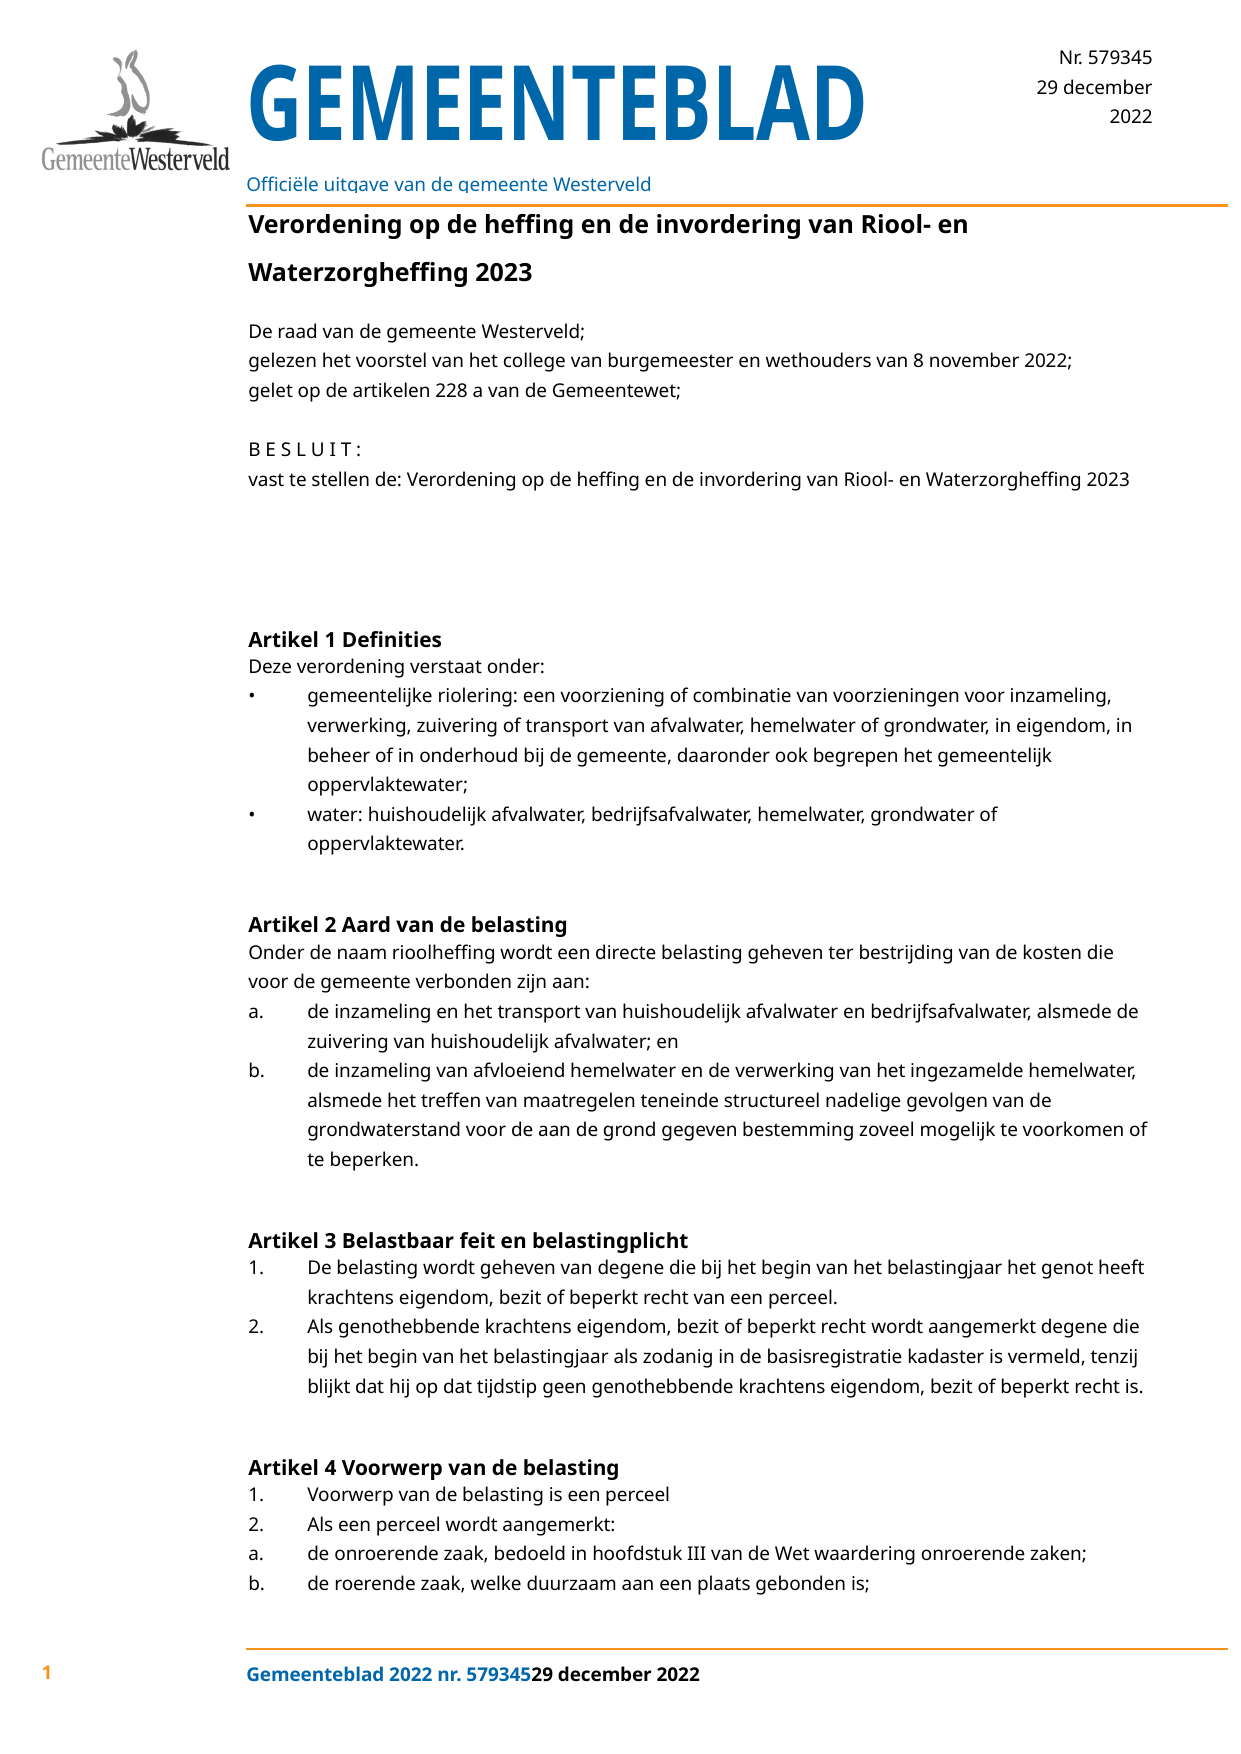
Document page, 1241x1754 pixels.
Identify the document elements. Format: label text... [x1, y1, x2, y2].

text gelezen het voorstel van het college van burgemeester en wethouders van 8 november 2022; [248, 347, 1152, 373]
picture [41, 47, 231, 172]
text B E S L U I T : [248, 436, 1152, 462]
list de roerende zaak, welke duurzaam aan een plaats gebonden is; [248, 1570, 1152, 1596]
list de inzameling van afvloeiend hemelwater en de verwerking van het ingezamelde hemelwater, alsmede het treffen van maatregelen teneinde structureel nadelige gevolgen van de grondwaterstand voor de aan de grond gegeven bestemming zoveel mogelijk te voorkomen of te beperken. [248, 1057, 1152, 1172]
text Artikel 2 Aard van de belasting [248, 911, 1152, 939]
text De raad van de gemeente Westerveld; [248, 318, 1152, 344]
list Voorwerp van de belasting is een perceel [248, 1481, 1152, 1507]
list De belasting wordt geheven van degene die bij het begin van het belastingjaar het genot heeft krachtens eigendom, bezit of beperkt recht van een perceel. [248, 1254, 1152, 1310]
text vast te stellen de: Verordening op de heffing en de invordering van Riool- en Waterzorgheffing 2023 [248, 466, 1152, 492]
text gelet op de artikelen 228 a van de Gemeentewet; [248, 377, 1152, 403]
list de onroerende zaak, bedoeld in hoofdstuk III van de Wet waardering onroerende zaken; [248, 1541, 1152, 1566]
text Artikel 3 Belastbaar feit en belastingplicht [248, 1226, 1152, 1254]
text Verordening op de heffing en de invordering van Riool- en Waterzorgheffing 2023 [248, 207, 1152, 288]
text Deze verordening verstaat onder: [248, 653, 1152, 679]
list de inzameling en het transport van huishoudelijk afvalwater en bedrijfsafvalwater, alsmede de zuivering van huishoudelijk afvalwater; en [248, 998, 1152, 1053]
list Als een perceel wordt aangemerkt: [248, 1511, 1152, 1537]
text Artikel 4 Voorwerp van de belasting [248, 1453, 1152, 1481]
text Onder de naam rioolheffing wordt een directe belasting geheven ter bestrijding van de kosten die voor de gemeente verbonden zijn aan: [248, 939, 1152, 994]
list water: huishoudelijk afvalwater, bedrijfsafvalwater, hemelwater, grondwater of oppervlaktewater. [248, 801, 1152, 856]
list Als genothebbende krachtens eigendom, bezit of beperkt recht wordt aangemerkt degene die bij het begin van het belastingjaar als zodanig in de basisregistratie kadaster is vermeld, tenzij blijkt dat hij op dat tijdstip geen genothebbende krachtens eigendom, bezit of beperkt recht is. [248, 1314, 1152, 1399]
list gemeentelijke riolering: een voorziening of combinatie van voorzieningen voor inzameling, verwerking, zuivering of transport van afvalwater, hemelwater of grondwater, in eigendom, in beheer of in onderhoud bij de gemeente, daaronder ook begrepen het gemeentelijk oppervlaktewater; [248, 683, 1152, 797]
text Artikel 1 Definities [248, 625, 1152, 653]
